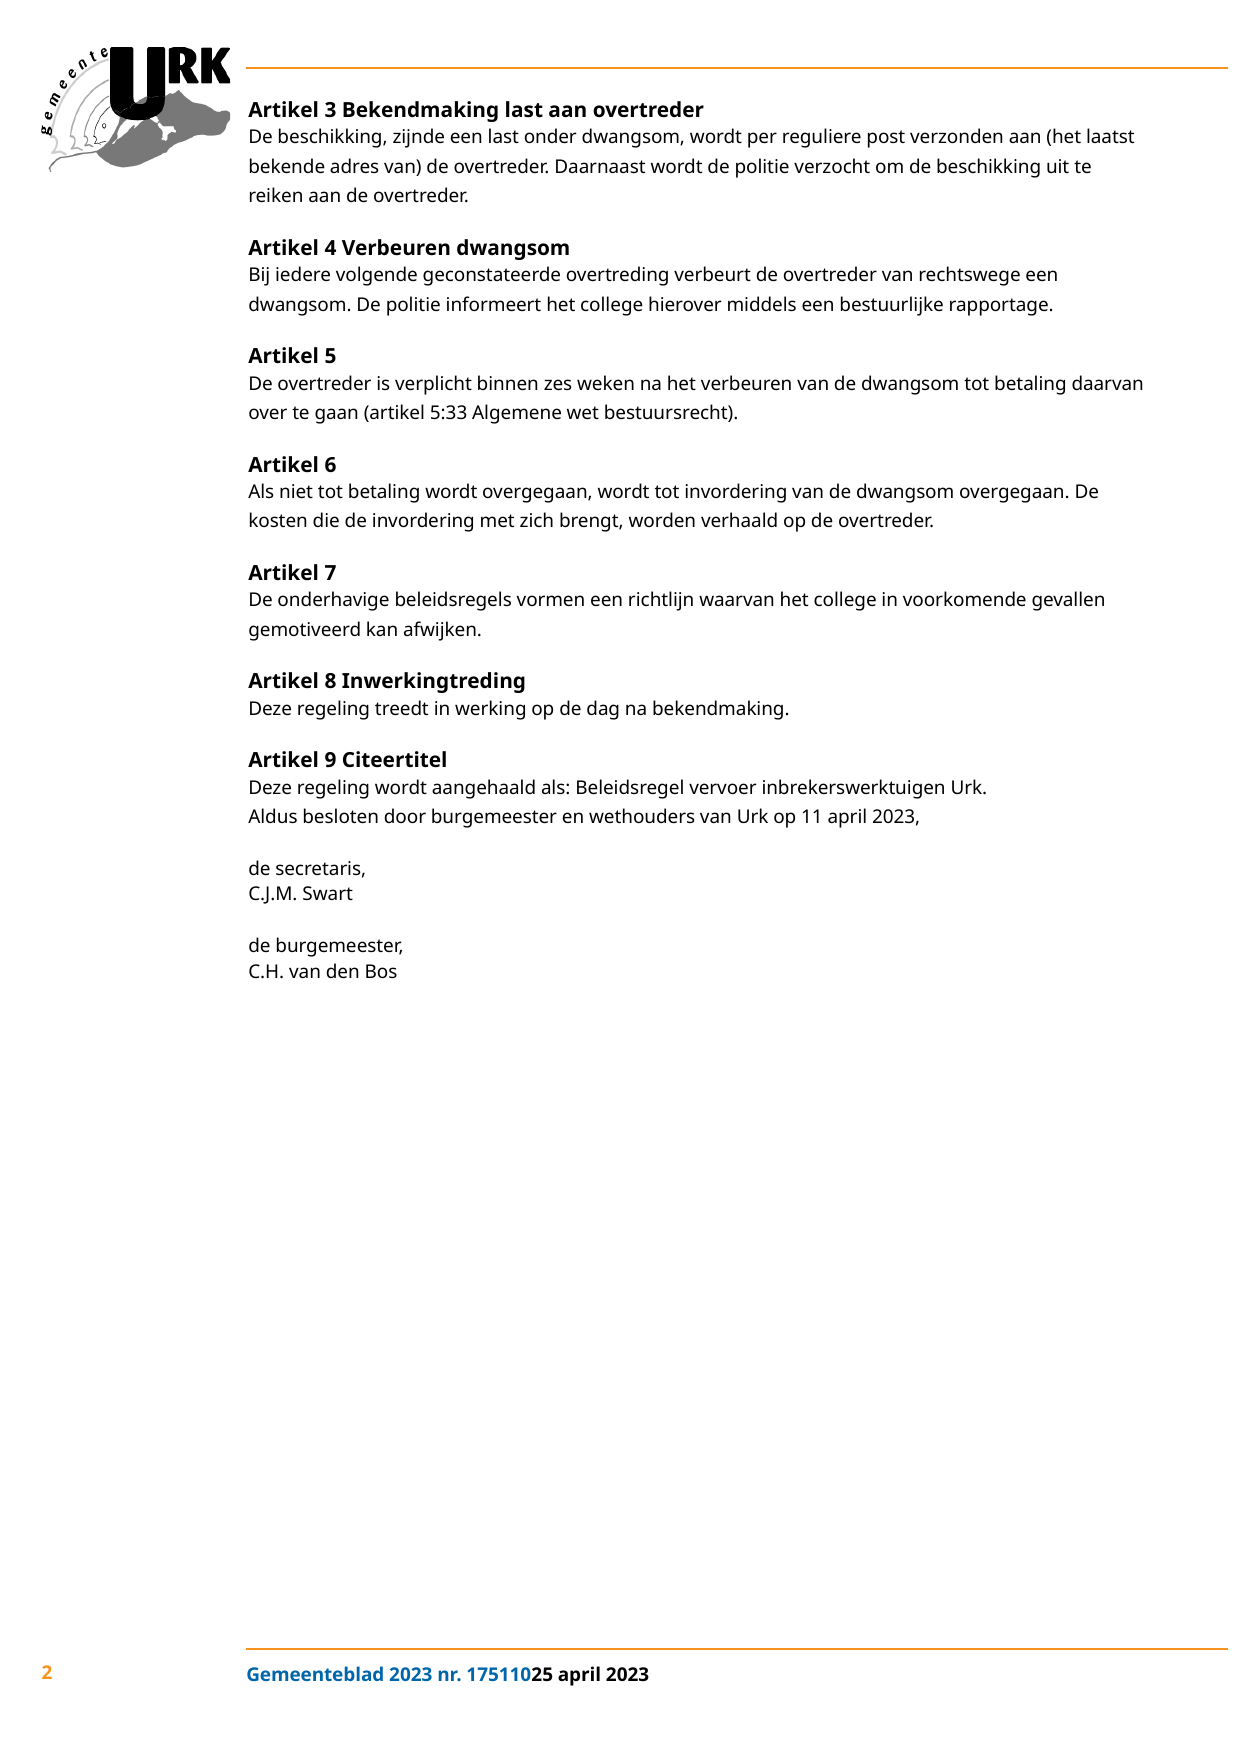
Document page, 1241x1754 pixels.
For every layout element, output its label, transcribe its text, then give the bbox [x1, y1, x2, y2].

text Artikel 4 Verbeuren dwangsom [248, 233, 1152, 261]
text C.J.M. Swart [248, 881, 1152, 906]
picture [41, 47, 231, 172]
text C.H. van den Bos [248, 958, 1152, 983]
text de secretaris, [248, 855, 1152, 881]
text Deze regeling wordt aangehaald als: Beleidsregel vervoer inbrekerswerktuigen Urk. [248, 774, 1152, 799]
text Artikel 6 [248, 450, 1152, 478]
text De beschikking, zijnde een last onder dwangsom, wordt per reguliere post verzonden aan (het laatst bekende adres van) de overtreder. Daarnaast wordt de politie verzocht om de beschikking uit te reiken aan de overtreder. [248, 123, 1152, 208]
text Artikel 9 Citeertitel [248, 745, 1152, 774]
text Artikel 7 [248, 558, 1152, 587]
text De onderhavige beleidsregels vormen een richtlijn waarvan het college in voorkomende gevallen gemotiveerd kan afwijken. [248, 587, 1152, 642]
text Artikel 3 Bekendmaking last aan overtreder [248, 95, 1152, 123]
text De overtreder is verplicht binnen zes weken na het verbeuren van de dwangsom tot betaling daarvan over te gaan (artikel 5:33 Algemene wet bestuursrecht). [248, 370, 1152, 425]
text de burgemeester, [248, 932, 1152, 958]
text Bij iedere volgende geconstateerde overtreding verbeurt de overtreder van rechtswege een dwangsom. De politie informeert het college hierover middels een bestuurlijke rapportage. [248, 261, 1152, 317]
text Als niet tot betaling wordt overgegaan, wordt tot invordering van de dwangsom overgegaan. De kosten die de invordering met zich brengt, worden verhaald op de overtreder. [248, 478, 1152, 533]
text Aldus besloten door burgemeester en wethouders van Urk op 11 april 2023, [248, 803, 1152, 829]
text Artikel 5 [248, 341, 1152, 370]
text Artikel 8 Inwerkingtreding [248, 667, 1152, 695]
text Deze regeling treedt in werking op de dag na bekendmaking. [248, 695, 1152, 721]
